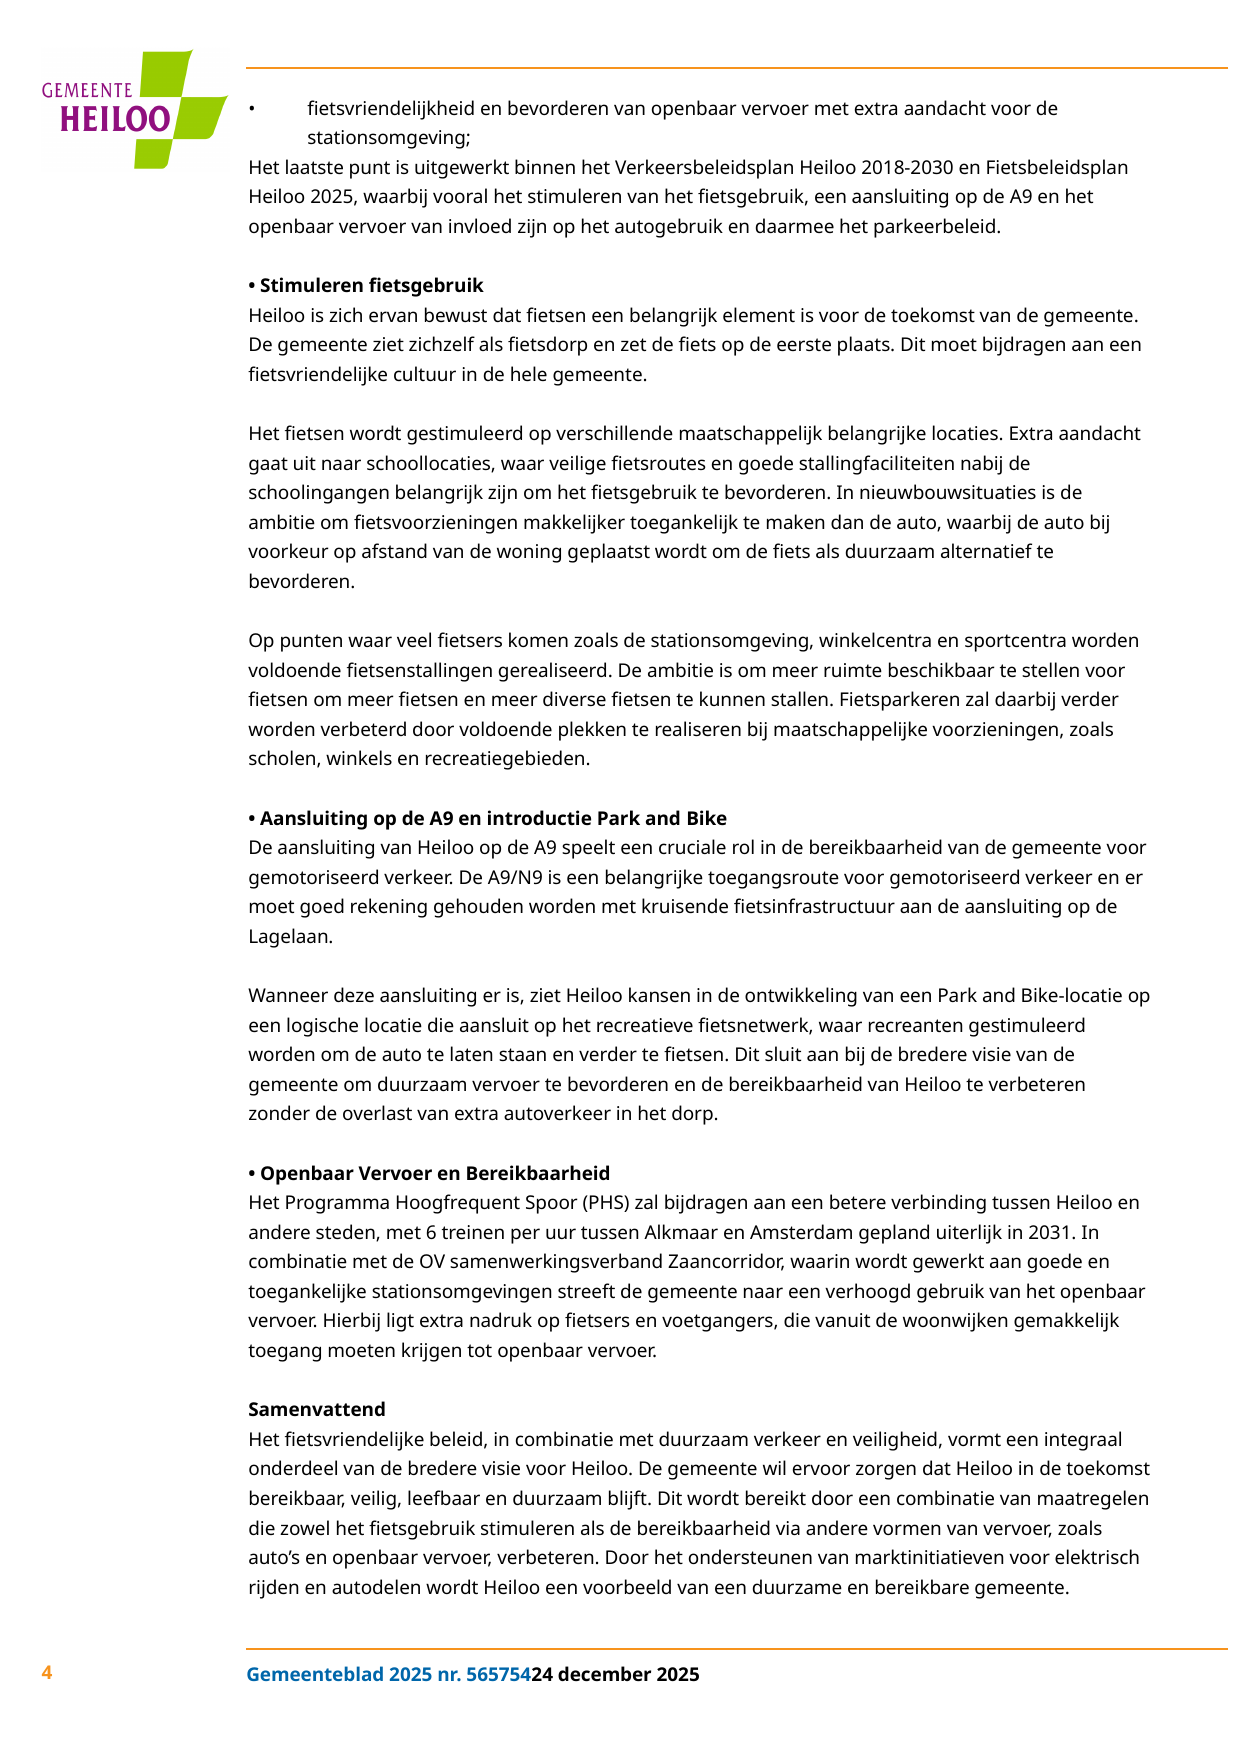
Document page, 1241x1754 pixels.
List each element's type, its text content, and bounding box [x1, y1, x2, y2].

text • Stimuleren fietsgebruik [248, 272, 1152, 298]
text Heiloo is zich ervan bewust dat fietsen een belangrijk element is voor de toekomst van de gemeente. De gemeente ziet zichzelf als fietsdorp en zet de fiets op de eerste plaats. Dit moet bijdragen aan een fietsvriendelijke cultuur in de hele gemeente. [248, 302, 1152, 387]
text Het Programma Hoogfrequent Spoor (PHS) zal bijdragen aan een betere verbinding tussen Heiloo en andere steden, met 6 treinen per uur tussen Alkmaar en Amsterdam gepland uiterlijk in 2031. In combinatie met de OV samenwerkingsverband Zaancorridor, waarin wordt gewerkt aan goede en toegankelijke stationsomgevingen streeft de gemeente naar een verhoogd gebruik van het openbaar vervoer. Hierbij ligt extra nadruk op fietsers en voetgangers, die vanuit de woonwijken gemakkelijk toegang moeten krijgen tot openbaar vervoer. [248, 1189, 1152, 1363]
text Het fietsvriendelijke beleid, in combinatie met duurzaam verkeer en veiligheid, vormt een integraal onderdeel van de bredere visie voor Heiloo. De gemeente wil ervoor zorgen dat Heiloo in de toekomst bereikbaar, veilig, leefbaar en duurzaam blijft. Dit wordt bereikt door een combinatie van maatregelen die zowel het fietsgebruik stimuleren als de bereikbaarheid via andere vormen van vervoer, zoals auto’s en openbaar vervoer, verbeteren. Door het ondersteunen van marktinitiatieven voor elektrisch rijden en autodelen wordt Heiloo een voorbeeld van een duurzame en bereikbare gemeente. [248, 1426, 1152, 1600]
text • Openbaar Vervoer en Bereikbaarheid [248, 1160, 1152, 1186]
text De aansluiting van Heiloo op de A9 speelt een cruciale rol in de bereikbaarheid van de gemeente voor gemotoriseerd verkeer. De A9/N9 is een belangrijke toegangsroute voor gemotoriseerd verkeer en er moet goed rekening gehouden worden met kruisende fietsinfrastructuur aan de aansluiting op de Lagelaan. [248, 834, 1152, 949]
text Het laatste punt is uitgewerkt binnen het Verkeersbeleidsplan Heiloo 2018-2030 en Fietsbeleidsplan Heiloo 2025, waarbij vooral het stimuleren van het fietsgebruik, een aansluiting op de A9 en het openbaar vervoer van invloed zijn op het autogebruik en daarmee het parkeerbeleid. [248, 154, 1152, 239]
text Het fietsen wordt gestimuleerd op verschillende maatschappelijk belangrijke locaties. Extra aandacht gaat uit naar schoollocaties, waar veilige fietsroutes en goede stallingfaciliteiten nabij de schoolingangen belangrijk zijn om het fietsgebruik te bevorderen. In nieuwbouwsituaties is de ambitie om fietsvoorzieningen makkelijker toegankelijk te maken dan de auto, waarbij de auto bij voorkeur op afstand van de woning geplaatst wordt om de fiets als duurzaam alternatief te bevorderen. [248, 420, 1152, 594]
text Samenvattend [248, 1396, 1152, 1422]
list fietsvriendelijkheid en bevorderen van openbaar vervoer met extra aandacht voor de stationsomgeving; [248, 95, 1152, 150]
text Wanneer deze aansluiting er is, ziet Heiloo kansen in de ontwikkeling van een Park and Bike-locatie op een logische locatie die aansluit op het recreatieve fietsnetwerk, waar recreanten gestimuleerd worden om de auto te laten staan en verder te fietsen. Dit sluit aan bij de bredere visie van de gemeente om duurzaam vervoer te bevorderen en de bereikbaarheid van Heiloo te verbeteren zonder de overlast van extra autoverkeer in het dorp. [248, 982, 1152, 1126]
picture [41, 47, 231, 172]
text Op punten waar veel fietsers komen zoals de stationsomgeving, winkelcentra en sportcentra worden voldoende fietsenstallingen gerealiseerd. De ambitie is om meer ruimte beschikbaar te stellen voor fietsen om meer fietsen en meer diverse fietsen te kunnen stallen. Fietsparkeren zal daarbij verder worden verbeterd door voldoende plekken te realiseren bij maatschappelijke voorzieningen, zoals scholen, winkels en recreatiegebieden. [248, 627, 1152, 771]
text • Aansluiting op de A9 en introductie Park and Bike [248, 805, 1152, 831]
